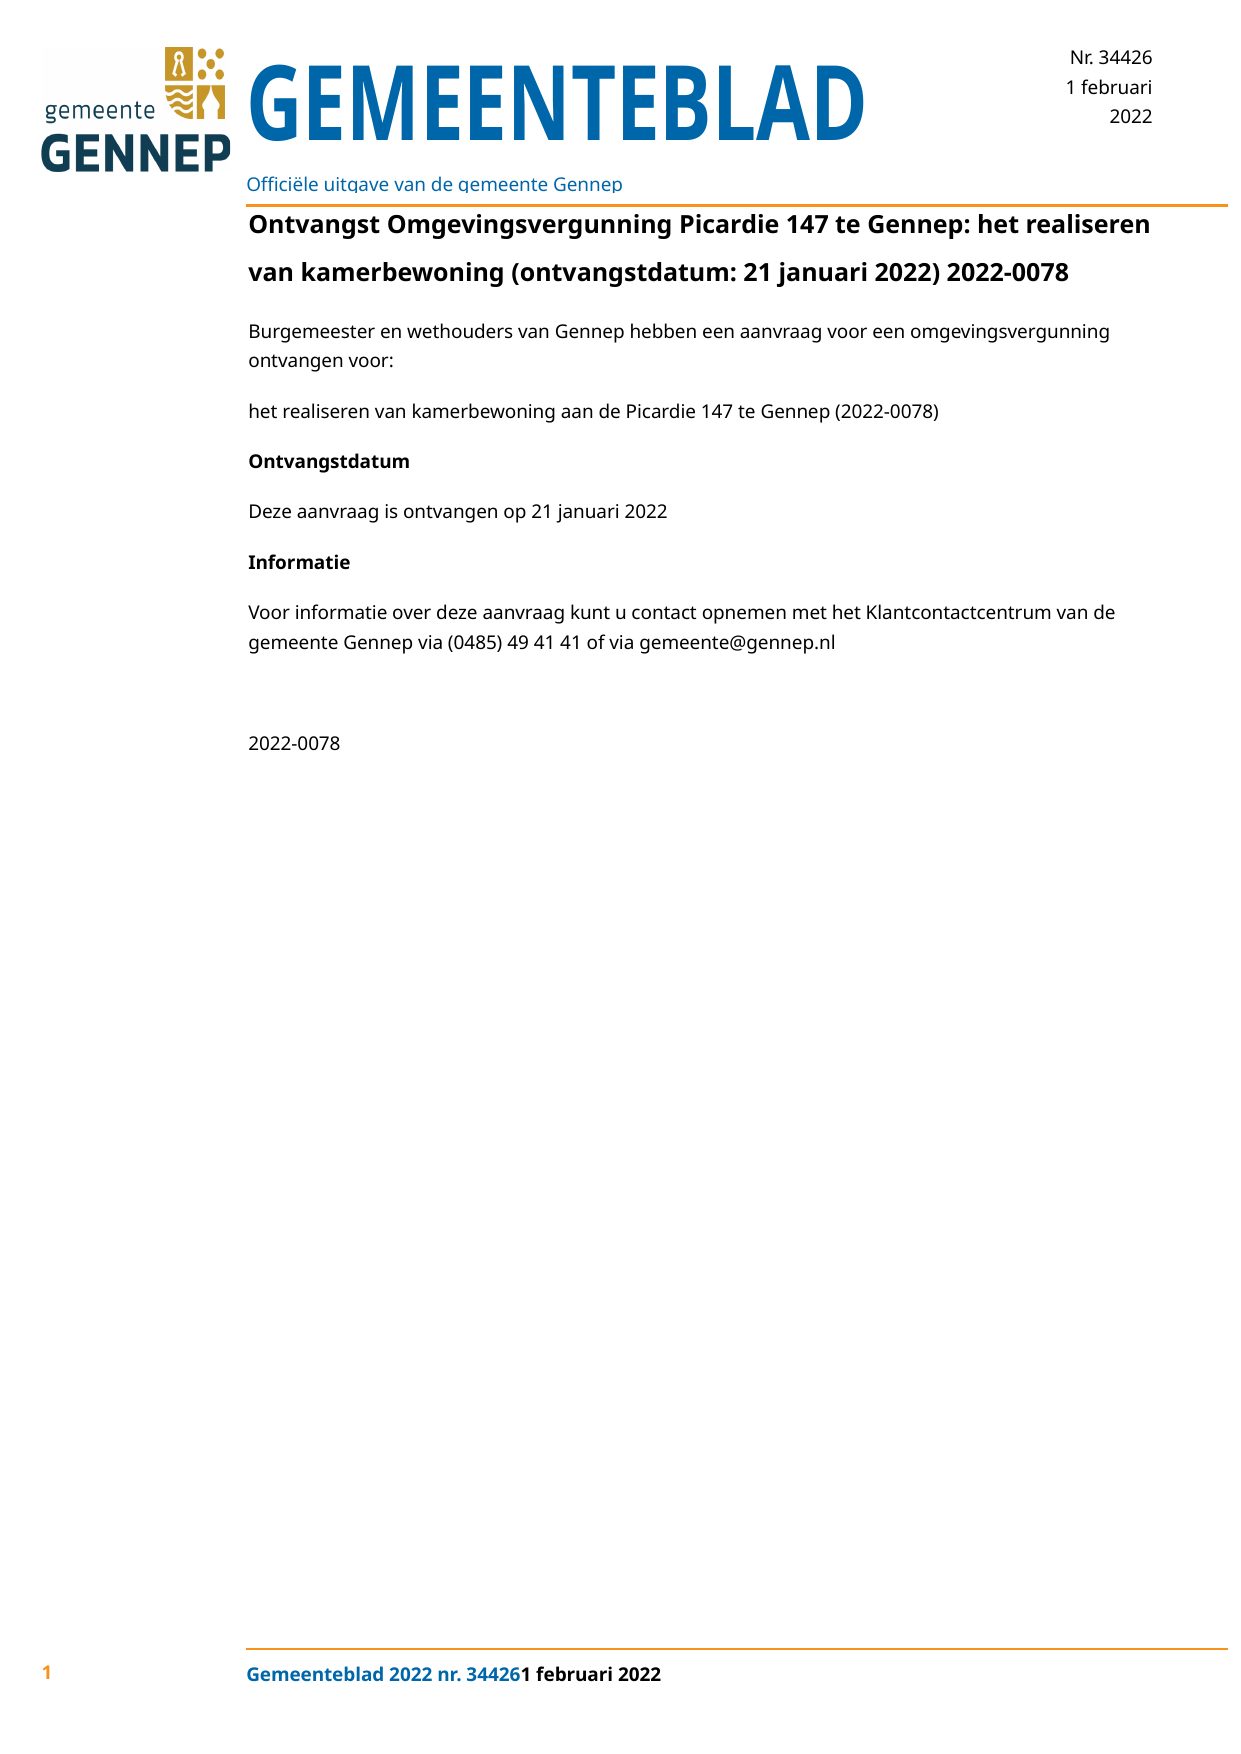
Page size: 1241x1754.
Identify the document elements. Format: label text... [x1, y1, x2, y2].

text 2022-0078 [248, 730, 1152, 756]
text Deze aanvraag is ontvangen op 21 januari 2022 [248, 499, 1152, 524]
text Ontvangstdatum [248, 448, 1152, 474]
text Informatie [248, 549, 1152, 575]
text Voor informatie over deze aanvraag kunt u contact opnemen met het Klantcontactcentrum van de gemeente Gennep via (0485) 49 41 41 of via gemeente@gennep.nl [248, 599, 1152, 655]
text Burgemeester en wethouders van Gennep hebben een aanvraag voor een omgevingsvergunning ontvangen voor: [248, 318, 1152, 373]
text Ontvangst Omgevingsvergunning Picardie 147 te Gennep: het realiseren van kamerbewoning (ontvangstdatum: 21 januari 2022) 2022-0078 [248, 207, 1152, 288]
picture [41, 47, 231, 172]
text het realiseren van kamerbewoning aan de Picardie 147 te Gennep (2022-0078) [248, 398, 1152, 424]
